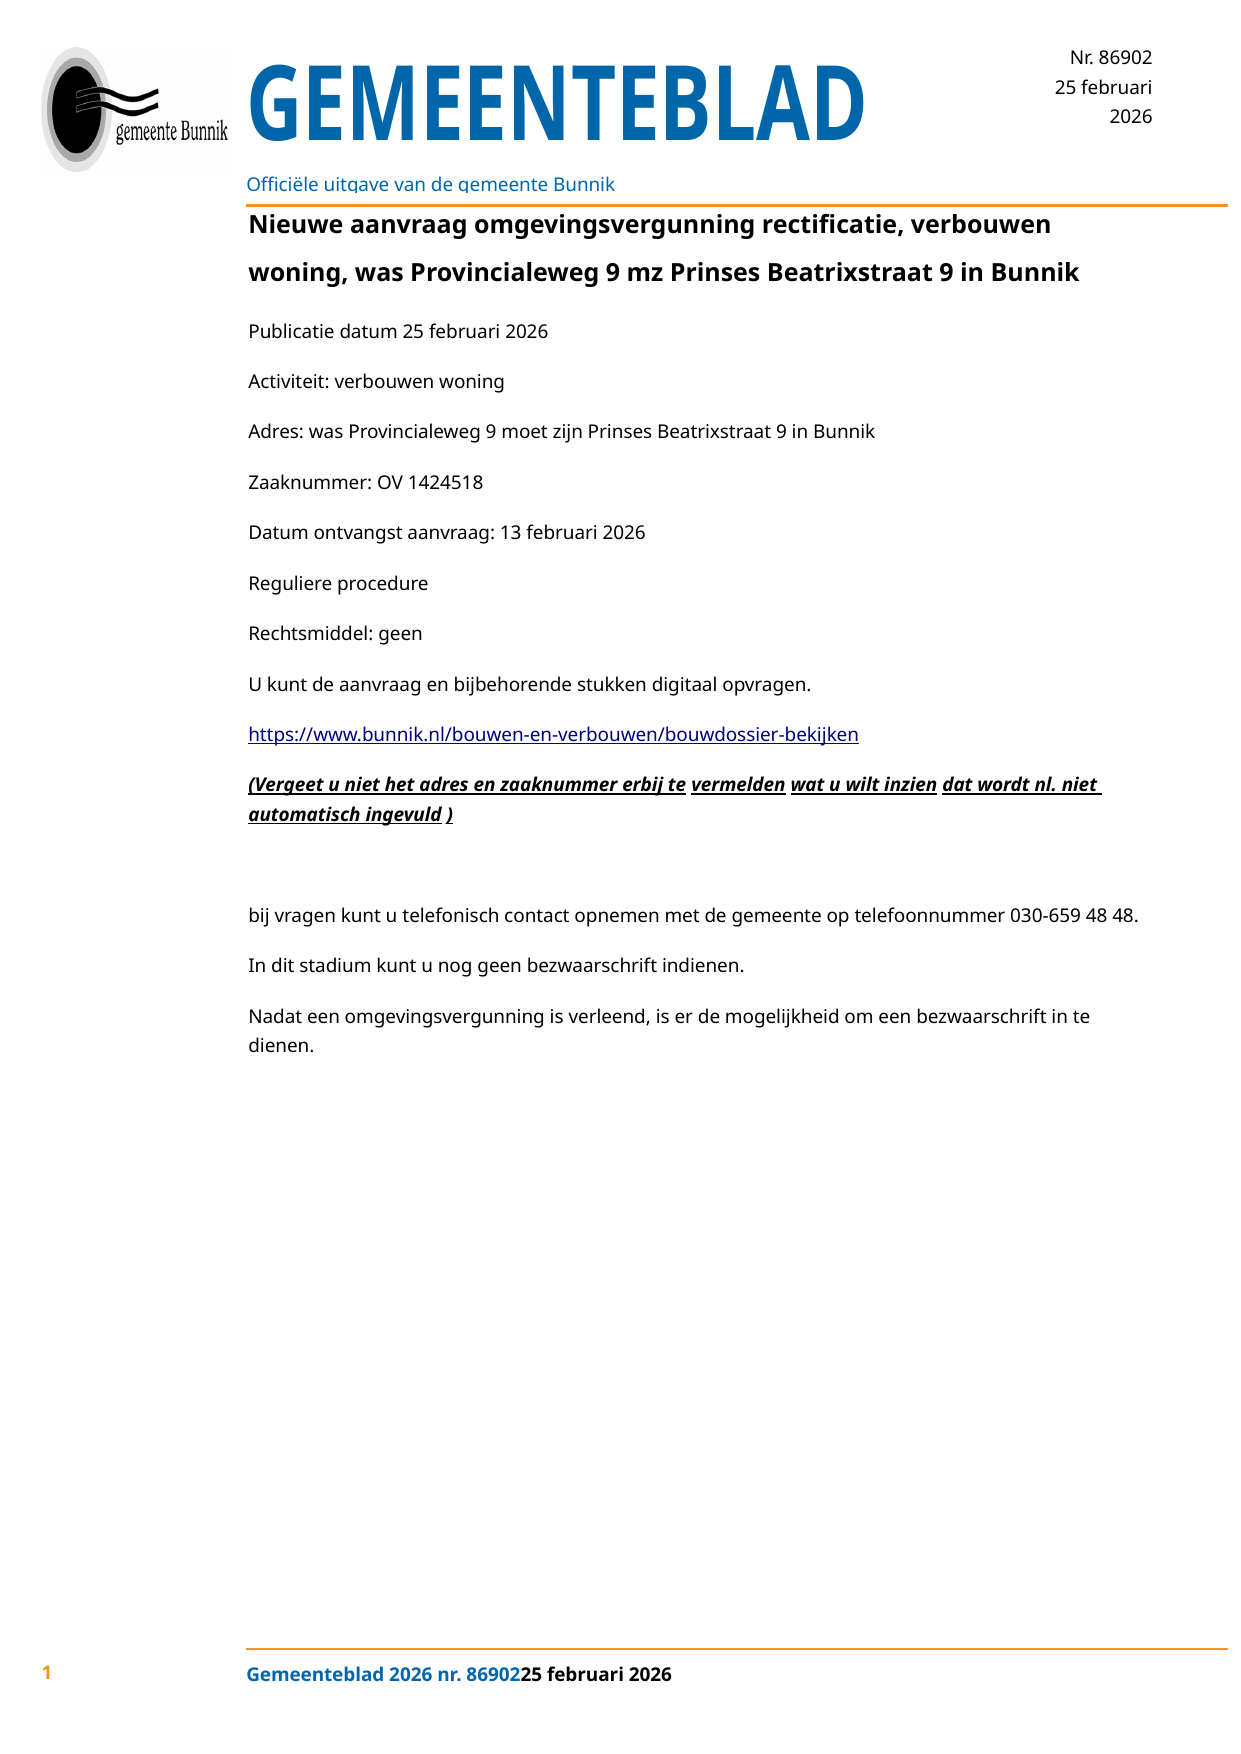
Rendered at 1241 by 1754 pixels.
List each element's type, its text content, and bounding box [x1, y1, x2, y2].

text Nieuwe aanvraag omgevingsvergunning rectificatie, verbouwen woning, was Provincialeweg 9 mz Prinses Beatrixstraat 9 in Bunnik [248, 207, 1152, 288]
text Nadat een omgevingsvergunning is verleend, is er de mogelijkheid om een bezwaarschrift in te dienen. [248, 1003, 1152, 1058]
text Datum ontvangst aanvraag: 13 februari 2026 [248, 519, 1152, 545]
text https://www.bunnik.nl/bouwen-en-verbouwen/bouwdossier-bekijken [248, 721, 1152, 747]
text Activiteit: verbouwen woning [248, 368, 1152, 394]
picture [41, 47, 231, 172]
text (Vergeet u niet het adres en zaaknummer erbij te vermelden wat u wilt inzien dat wordt nl. niet automatisch ingevuld ) [248, 772, 1152, 827]
text Adres: was Provincialeweg 9 moet zijn Prinses Beatrixstraat 9 in Bunnik [248, 419, 1152, 444]
text Publicatie datum 25 februari 2026 [248, 318, 1152, 344]
text In dit stadium kunt u nog geen bezwaarschrift indienen. [248, 952, 1152, 978]
text Zaaknummer: OV 1424518 [248, 469, 1152, 495]
text Rechtsmiddel: geen [248, 620, 1152, 646]
text bij vragen kunt u telefonisch contact opnemen met de gemeente op telefoonnummer 030-659 48 48. [248, 902, 1152, 928]
text Reguliere procedure [248, 570, 1152, 596]
text U kunt de aanvraag en bijbehorende stukken digitaal opvragen. [248, 671, 1152, 697]
